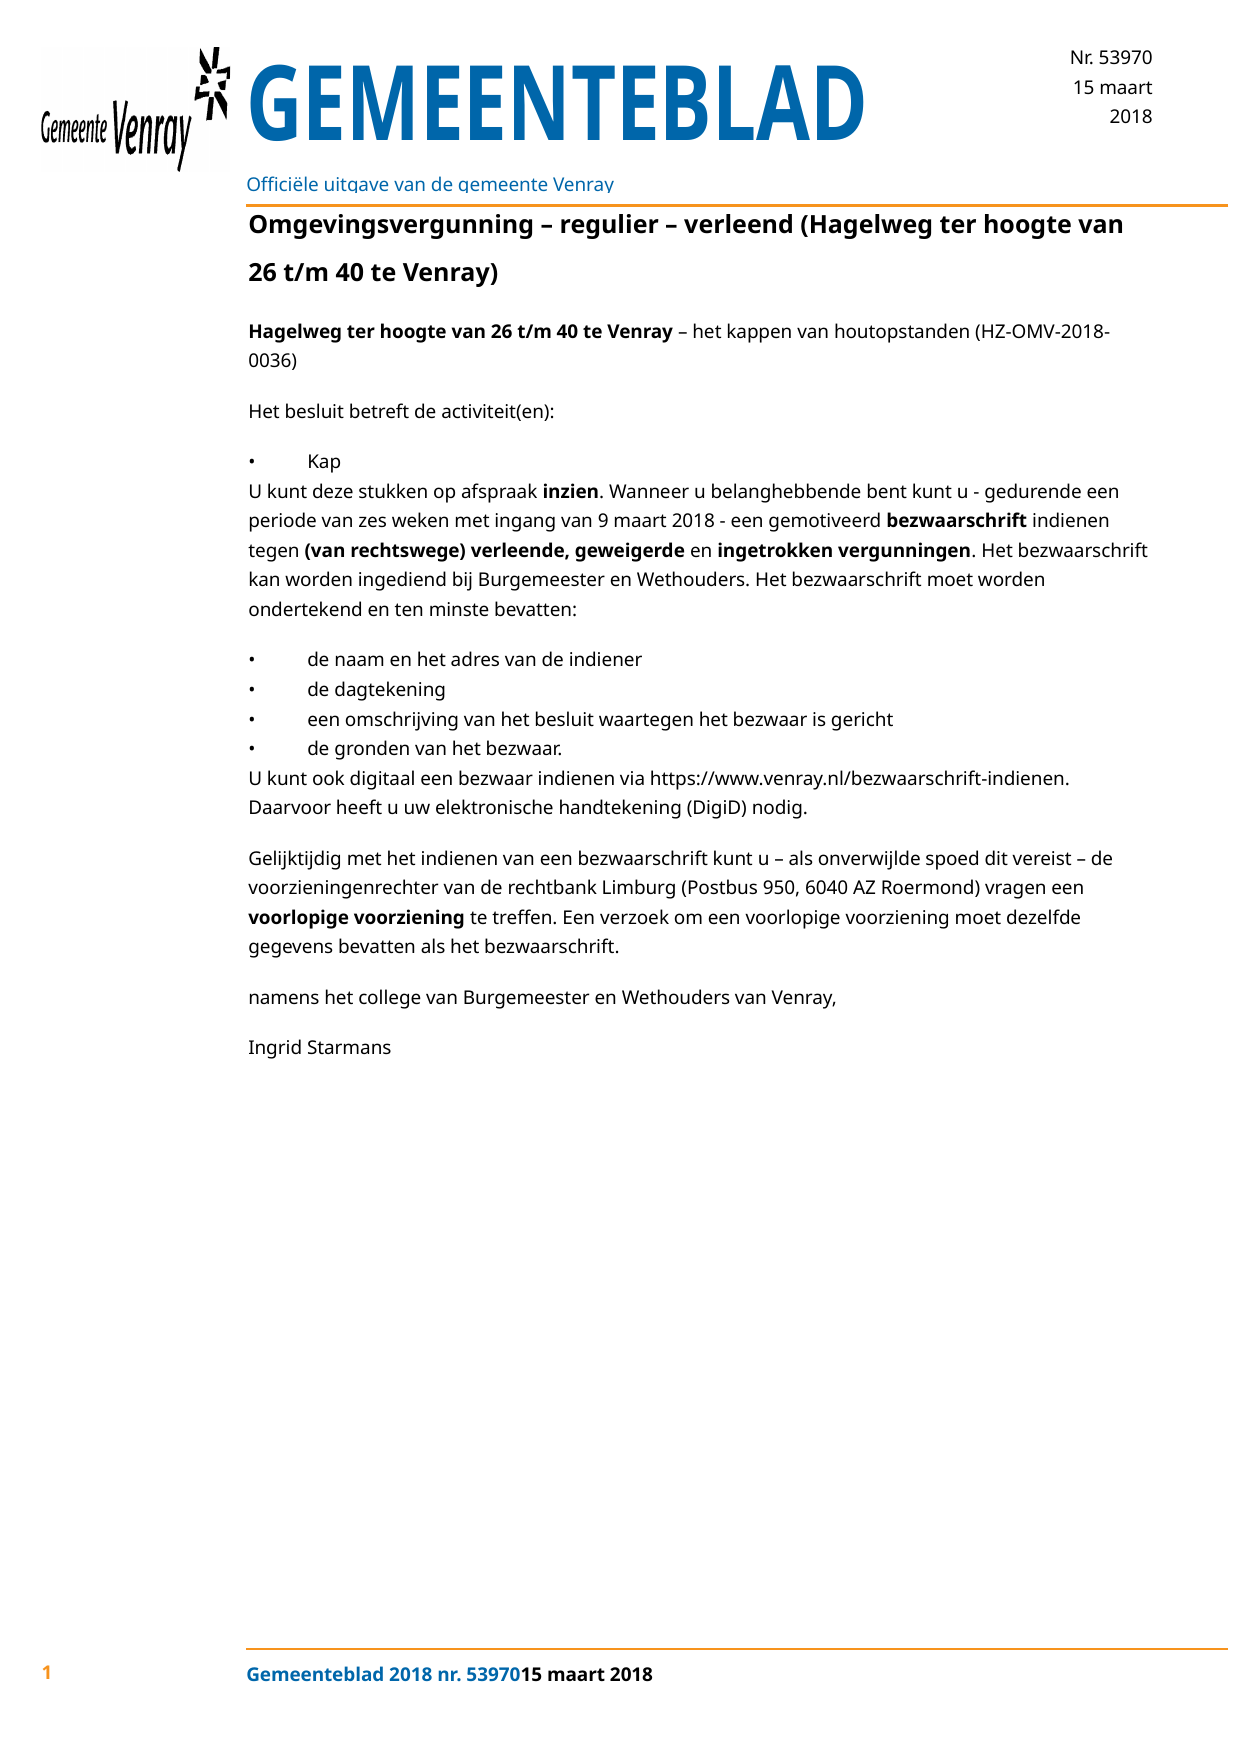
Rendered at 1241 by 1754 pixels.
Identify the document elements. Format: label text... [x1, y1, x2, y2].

text Ingrid Starmans [248, 1034, 1152, 1060]
text Gelijktijdig met het indienen van een bezwaarschrift kunt u – als onverwijlde spoed dit vereist – de voorzieningenrechter van de rechtbank Limburg (Postbus 950, 6040 AZ Roermond) vragen een voorlopige voorziening te treffen. Een verzoek om een voorlopige voorziening moet dezelfde gegevens bevatten als het bezwaarschrift. [248, 845, 1152, 959]
text namens het college van Burgemeester en Wethouders van Venray, [248, 984, 1152, 1010]
text U kunt ook digitaal een bezwaar indienen via https://www.venray.nl/bezwaarschrift-indienen. Daarvoor heeft u uw elektronische handtekening (DigiD) nodig. [248, 765, 1152, 820]
text U kunt deze stukken op afspraak inzien. Wanneer u belanghebbende bent kunt u - gedurende een periode van zes weken met ingang van 9 maart 2018 - een gemotiveerd bezwaarschrift indienen tegen (van rechtswege) verleende, geweigerde en ingetrokken vergunningen. Het bezwaarschrift kan worden ingediend bij Burgemeester en Wethouders. Het bezwaarschrift moet worden ondertekend en ten minste bevatten: [248, 478, 1152, 622]
list de naam en het adres van de indiener [248, 647, 1152, 672]
text Hagelweg ter hoogte van 26 t/m 40 te Venray – het kappen van houtopstanden (HZ-OMV-2018-0036) [248, 318, 1152, 373]
picture [41, 47, 231, 172]
text Omgevingsvergunning – regulier – verleend (Hagelweg ter hoogte van 26 t/m 40 te Venray) [248, 207, 1152, 288]
list de dagtekening [248, 676, 1152, 702]
text Het besluit betreft de activiteit(en): [248, 398, 1152, 424]
list de gronden van het bezwaar. [248, 735, 1152, 761]
list Kap [248, 448, 1152, 474]
list een omschrijving van het besluit waartegen het bezwaar is gericht [248, 706, 1152, 732]
